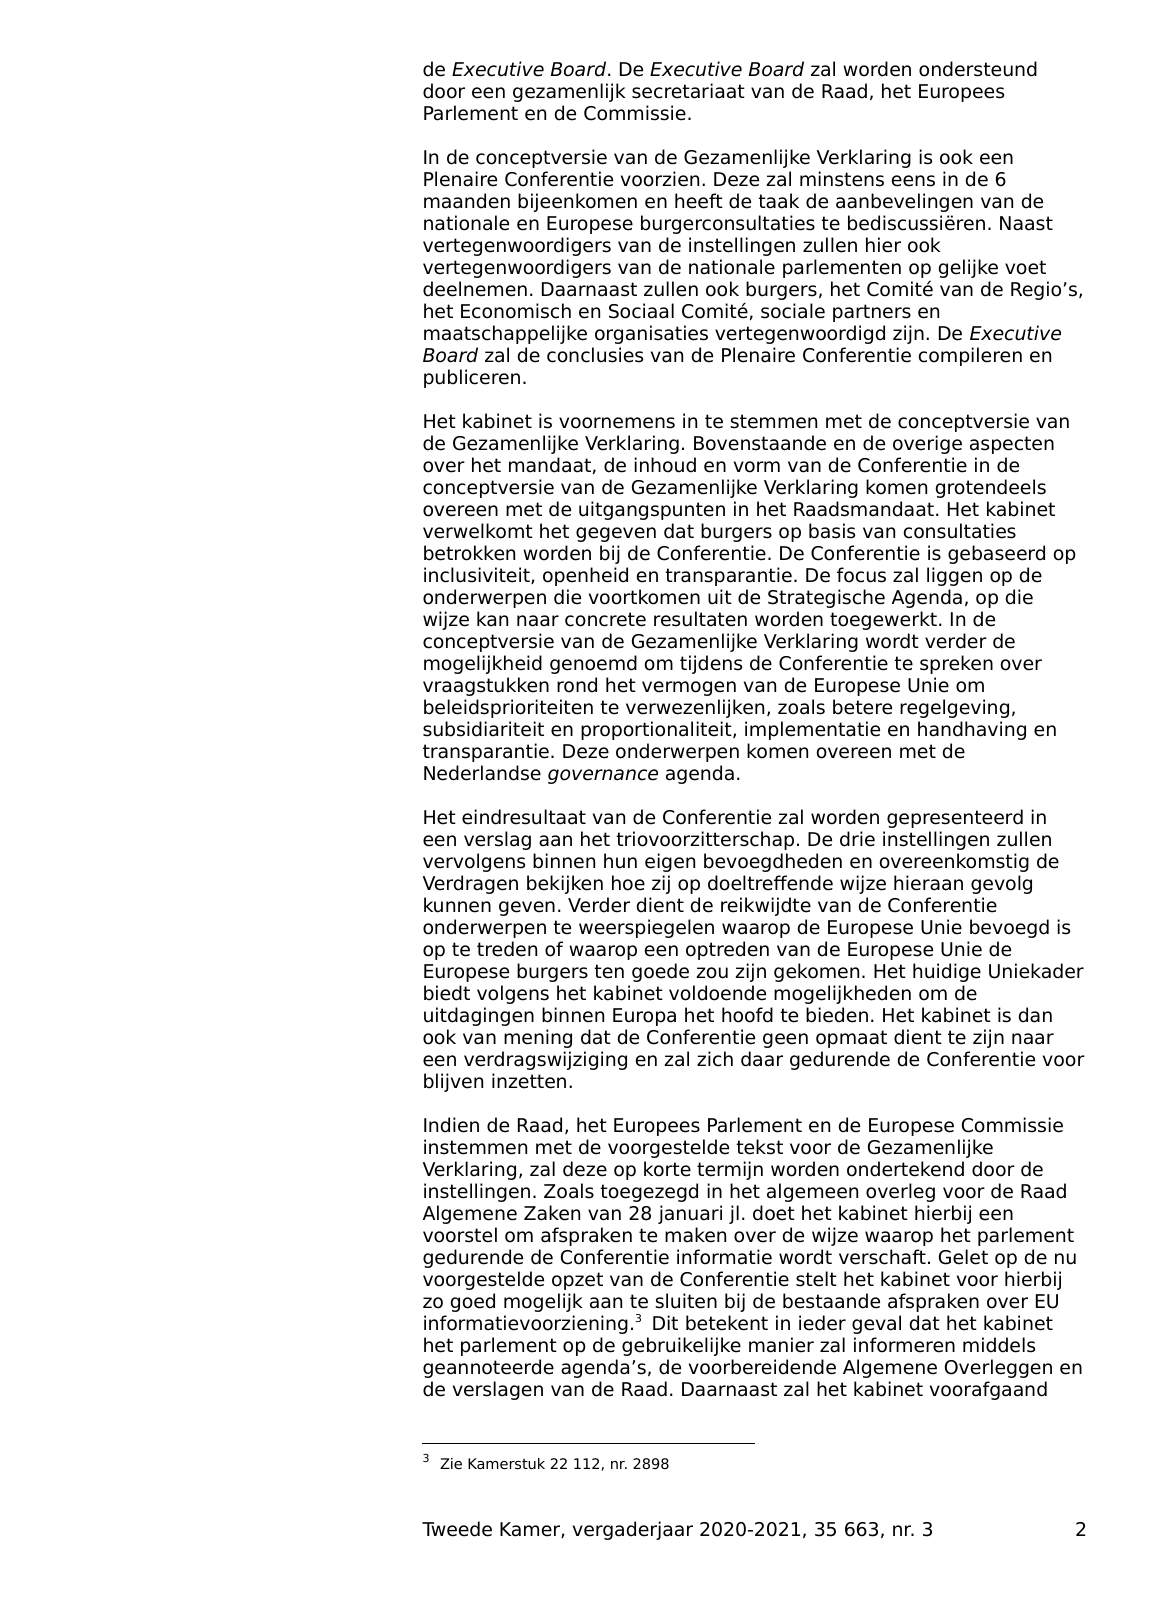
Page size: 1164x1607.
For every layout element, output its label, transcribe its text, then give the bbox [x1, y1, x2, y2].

text de Executive Board. De Executive Board zal worden ondersteund door een gezamenlijk secretariaat van de Raad, het Europees Parlement en de Commissie. [422, 59, 1087, 125]
text Indien de Raad, het Europees Parlement en de Europese Commissie instemmen met de voorgestelde tekst voor de Gezamenlijke Verklaring, zal deze op korte termijn worden ondertekend door de instellingen. Zoals toegezegd in het algemeen overleg voor de Raad Algemene Zaken van 28 januari jl. doet het kabinet hierbij een voorstel om afspraken te maken over de wijze waarop het parlement gedurende de Conferentie informatie wordt verschaft. Gelet op de nu voorgestelde opzet van de Conferentie stelt het kabinet voor hierbij zo goed mogelijk aan te sluiten bij de bestaande afspraken over EU informatievoorziening. Dit betekent in ieder geval dat het kabinet het parlement op de gebruikelijke manier zal informeren middels geannoteerde agenda’s, de voorbereidende Algemene Overleggen en de verslagen van de Raad. Daarnaast zal het kabinet voorafgaand [422, 1115, 1087, 1401]
text In de conceptversie van de Gezamenlijke Verklaring is ook een Plenaire Conferentie voorzien. Deze zal minstens eens in de 6 maanden bijeenkomen en heeft de taak de aanbevelingen van de nationale en Europese burgerconsultaties te bediscussiëren. Naast vertegenwoordigers van de instellingen zullen hier ook vertegenwoordigers van de nationale parlementen op gelijke voet deelnemen. Daarnaast zullen ook burgers, het Comité van de Regio’s, het Economisch en Sociaal Comité, sociale partners en maatschappelijke organisaties vertegenwoordigd zijn. De Executive Board zal de conclusies van de Plenaire Conferentie compileren en publiceren. [422, 147, 1087, 389]
text Het eindresultaat van de Conferentie zal worden gepresenteerd in een verslag aan het triovoorzitterschap. De drie instellingen zullen vervolgens binnen hun eigen bevoegdheden en overeenkomstig de Verdragen bekijken hoe zij op doeltreffende wijze hieraan gevolg kunnen geven. Verder dient de reikwijdte van de Conferentie onderwerpen te weerspiegelen waarop de Europese Unie bevoegd is op te treden of waarop een optreden van de Europese Unie de Europese burgers ten goede zou zijn gekomen. Het huidige Uniekader biedt volgens het kabinet voldoende mogelijkheden om de uitdagingen binnen Europa het hoofd te bieden. Het kabinet is dan ook van mening dat de Conferentie geen opmaat dient te zijn naar een verdragswijziging en zal zich daar gedurende de Conferentie voor blijven inzetten. [422, 807, 1087, 1093]
text Zie Kamerstuk 22 112, nr. 2898 [422, 1452, 1087, 1474]
text Het kabinet is voornemens in te stemmen met de conceptversie van de Gezamenlijke Verklaring. Bovenstaande en de overige aspecten over het mandaat, de inhoud en vorm van de Conferentie in de conceptversie van de Gezamenlijke Verklaring komen grotendeels overeen met de uitgangspunten in het Raadsmandaat. Het kabinet verwelkomt het gegeven dat burgers op basis van consultaties betrokken worden bij de Conferentie. De Conferentie is gebaseerd op inclusiviteit, openheid en transparantie. De focus zal liggen op de onderwerpen die voortkomen uit de Strategische Agenda, op die wijze kan naar concrete resultaten worden toegewerkt. In de conceptversie van de Gezamenlijke Verklaring wordt verder de mogelijkheid genoemd om tijdens de Conferentie te spreken over vraagstukken rond het vermogen van de Europese Unie om beleidsprioriteiten te verwezenlijken, zoals betere regelgeving, subsidiariteit en proportionaliteit, implementatie en handhaving en transparantie. Deze onderwerpen komen overeen met de Nederlandse governance agenda. [422, 411, 1087, 785]
